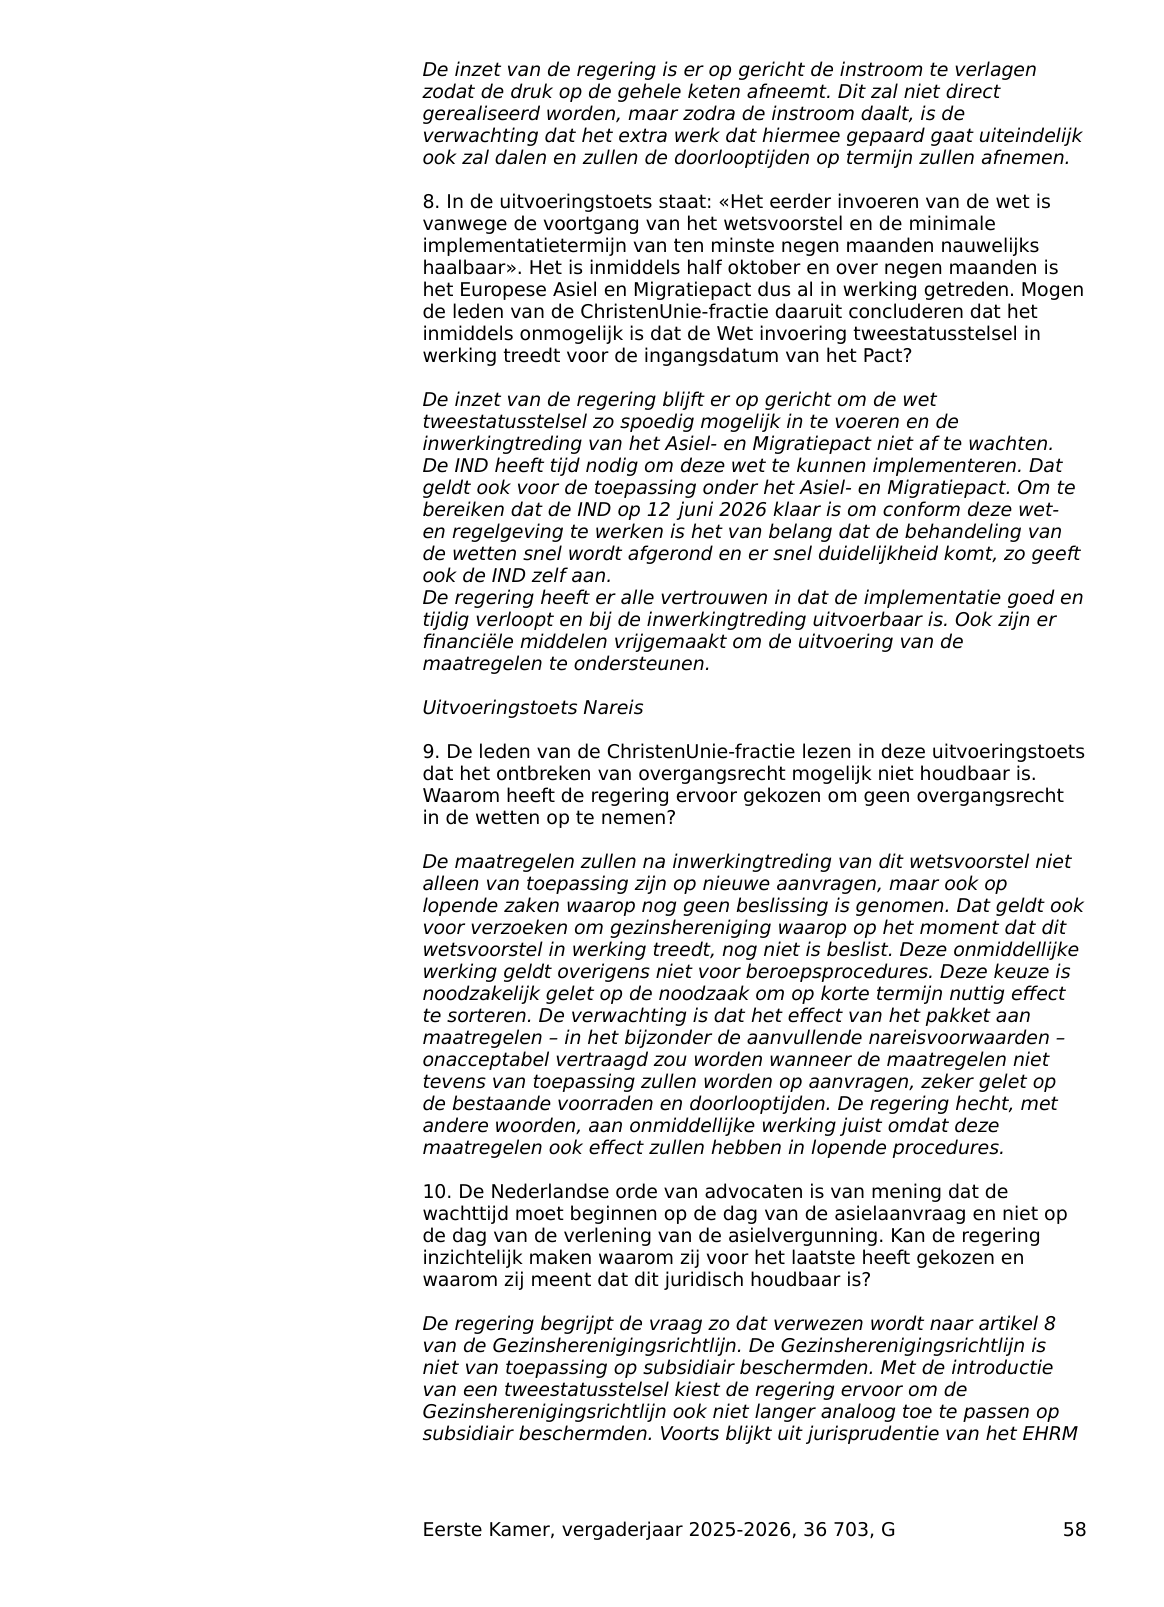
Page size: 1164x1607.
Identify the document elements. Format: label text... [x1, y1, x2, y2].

text 10. De Nederlandse orde van advocaten is van mening dat de wachttijd moet beginnen op de dag van de asielaanvraag en niet op de dag van de verlening van de asielvergunning. Kan de regering inzichtelijk maken waarom zij voor het laatste heeft gekozen en waarom zij meent dat dit juridisch houdbaar is? [422, 1181, 1087, 1291]
text 8. In de uitvoeringstoets staat: «Het eerder invoeren van de wet is vanwege de voortgang van het wetsvoorstel en de minimale implementatietermijn van ten minste negen maanden nauwelijks haalbaar». Het is inmiddels half oktober en over negen maanden is het Europese Asiel en Migratiepact dus al in werking getreden. Mogen de leden van de ChristenUnie-fractie daaruit concluderen dat het inmiddels onmogelijk is dat de Wet invoering tweestatusstelsel in werking treedt voor de ingangsdatum van het Pact? [422, 191, 1087, 367]
text De IND heeft tijd nodig om deze wet te kunnen implementeren. Dat geldt ook voor de toepassing onder het Asiel- en Migratiepact. Om te bereiken dat de IND op 12 juni 2026 klaar is om conform deze wet- en regelgeving te werken is het van belang dat de behandeling van de wetten snel wordt afgerond en er snel duidelijkheid komt, zo geeft ook de IND zelf aan. [422, 455, 1087, 587]
text De maatregelen zullen na inwerkingtreding van dit wetsvoorstel niet alleen van toepassing zijn op nieuwe aanvragen, maar ook op lopende zaken waarop nog geen beslissing is genomen. Dat geldt ook voor verzoeken om gezinshereniging waarop op het moment dat dit wetsvoorstel in werking treedt, nog niet is beslist. Deze onmiddellijke werking geldt overigens niet voor beroepsprocedures. Deze keuze is noodzakelijk gelet op de noodzaak om op korte termijn nuttig effect te sorteren. De verwachting is dat het effect van het pakket aan maatregelen – in het bijzonder de aanvullende nareisvoorwaarden – onacceptabel vertraagd zou worden wanneer de maatregelen niet tevens van toepassing zullen worden op aanvragen, zeker gelet op de bestaande voorraden en doorlooptijden. De regering hecht, met andere woorden, aan onmiddellijke werking juist omdat deze maatregelen ook effect zullen hebben in lopende procedures. [422, 851, 1087, 1159]
text De inzet van de regering blijft er op gericht om de wet tweestatusstelsel zo spoedig mogelijk in te voeren en de inwerkingtreding van het Asiel- en Migratiepact niet af te wachten. [422, 389, 1087, 455]
text De inzet van de regering is er op gericht de instroom te verlagen zodat de druk op de gehele keten afneemt. Dit zal niet direct gerealiseerd worden, maar zodra de instroom daalt, is de verwachting dat het extra werk dat hiermee gepaard gaat uiteindelijk ook zal dalen en zullen de doorlooptijden op termijn zullen afnemen. [422, 59, 1087, 169]
subtitle Uitvoeringstoets Nareis [422, 697, 1087, 719]
text De regering heeft er alle vertrouwen in dat de implementatie goed en tijdig verloopt en bij de inwerkingtreding uitvoerbaar is. Ook zijn er financiële middelen vrijgemaakt om de uitvoering van de maatregelen te ondersteunen. [422, 587, 1087, 675]
text 9. De leden van de ChristenUnie-fractie lezen in deze uitvoeringstoets dat het ontbreken van overgangsrecht mogelijk niet houdbaar is. Waarom heeft de regering ervoor gekozen om geen overgangsrecht in de wetten op te nemen? [422, 741, 1087, 829]
text De regering begrijpt de vraag zo dat verwezen wordt naar artikel 8 van de Gezinsherenigingsrichtlijn. De Gezinsherenigingsrichtlijn is niet van toepassing op subsidiair beschermden. Met de introductie van een tweestatusstelsel kiest de regering ervoor om de Gezinsherenigingsrichtlijn ook niet langer analoog toe te passen op subsidiair beschermden. Voorts blijkt uit jurisprudentie van het EHRM [422, 1313, 1087, 1445]
